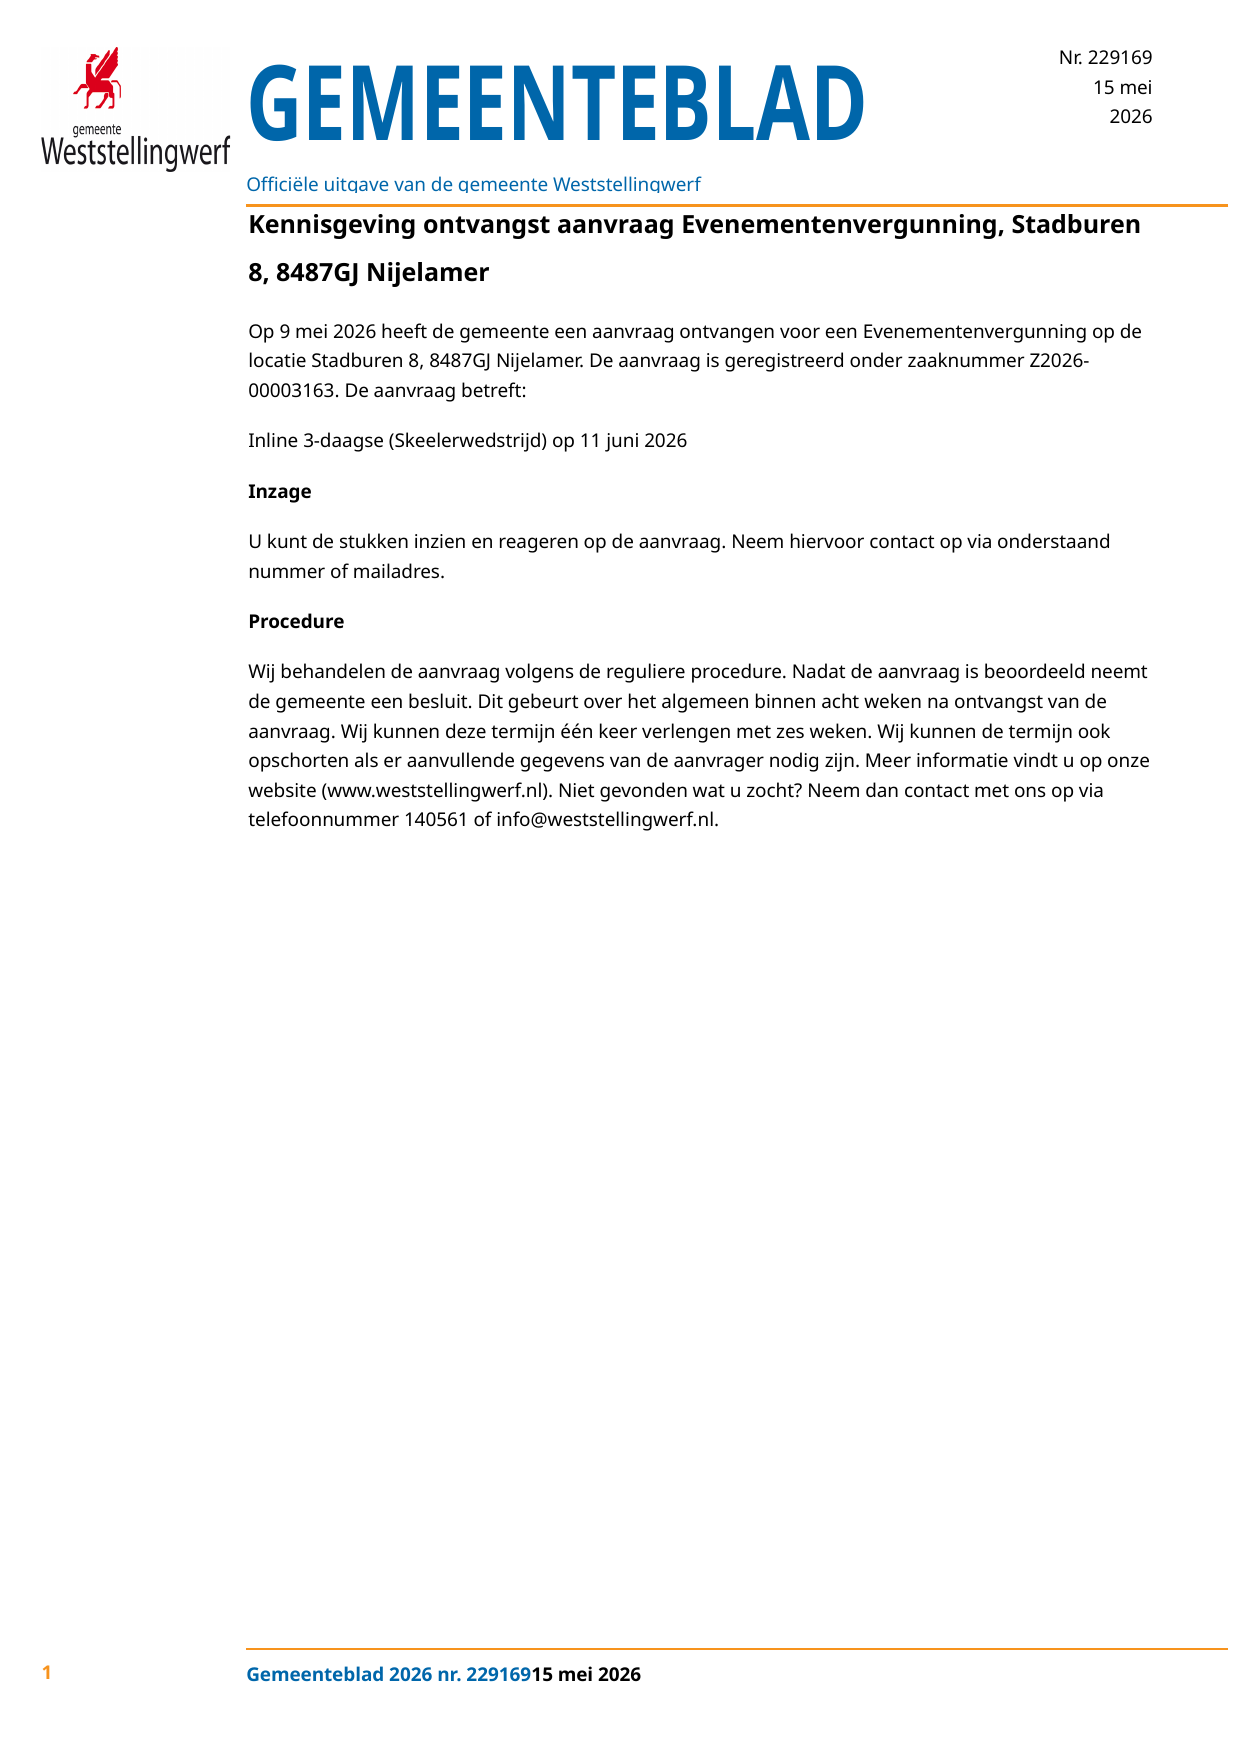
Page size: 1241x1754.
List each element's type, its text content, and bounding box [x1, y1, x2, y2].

text Kennisgeving ontvangst aanvraag Evenementenvergunning, Stadburen 8, 8487GJ Nijelamer [248, 207, 1152, 288]
text Op 9 mei 2026 heeft de gemeente een aanvraag ontvangen voor een Evenementenvergunning op de locatie Stadburen 8, 8487GJ Nijelamer. De aanvraag is geregistreerd onder zaaknummer Z2026-00003163. De aanvraag betreft: [248, 318, 1152, 403]
text Wij behandelen de aanvraag volgens de reguliere procedure. Nadat de aanvraag is beoordeeld neemt de gemeente een besluit. Dit gebeurt over het algemeen binnen acht weken na ontvangst van de aanvraag. Wij kunnen deze termijn één keer verlengen met zes weken. Wij kunnen de termijn ook opschorten als er aanvullende gegevens van de aanvrager nodig zijn. Meer informatie vindt u op onze website (www.weststellingwerf.nl). Niet gevonden wat u zocht? Neem dan contact met ons op via telefoonnummer 140561 of info@weststellingwerf.nl. [248, 659, 1152, 832]
text Procedure [248, 608, 1152, 634]
text U kunt de stukken inzien en reageren op de aanvraag. Neem hiervoor contact op via onderstaand nummer of mailadres. [248, 528, 1152, 584]
picture [41, 47, 231, 172]
text Inzage [248, 478, 1152, 504]
text Inline 3-daagse (Skeelerwedstrijd) op 11 juni 2026 [248, 427, 1152, 453]
